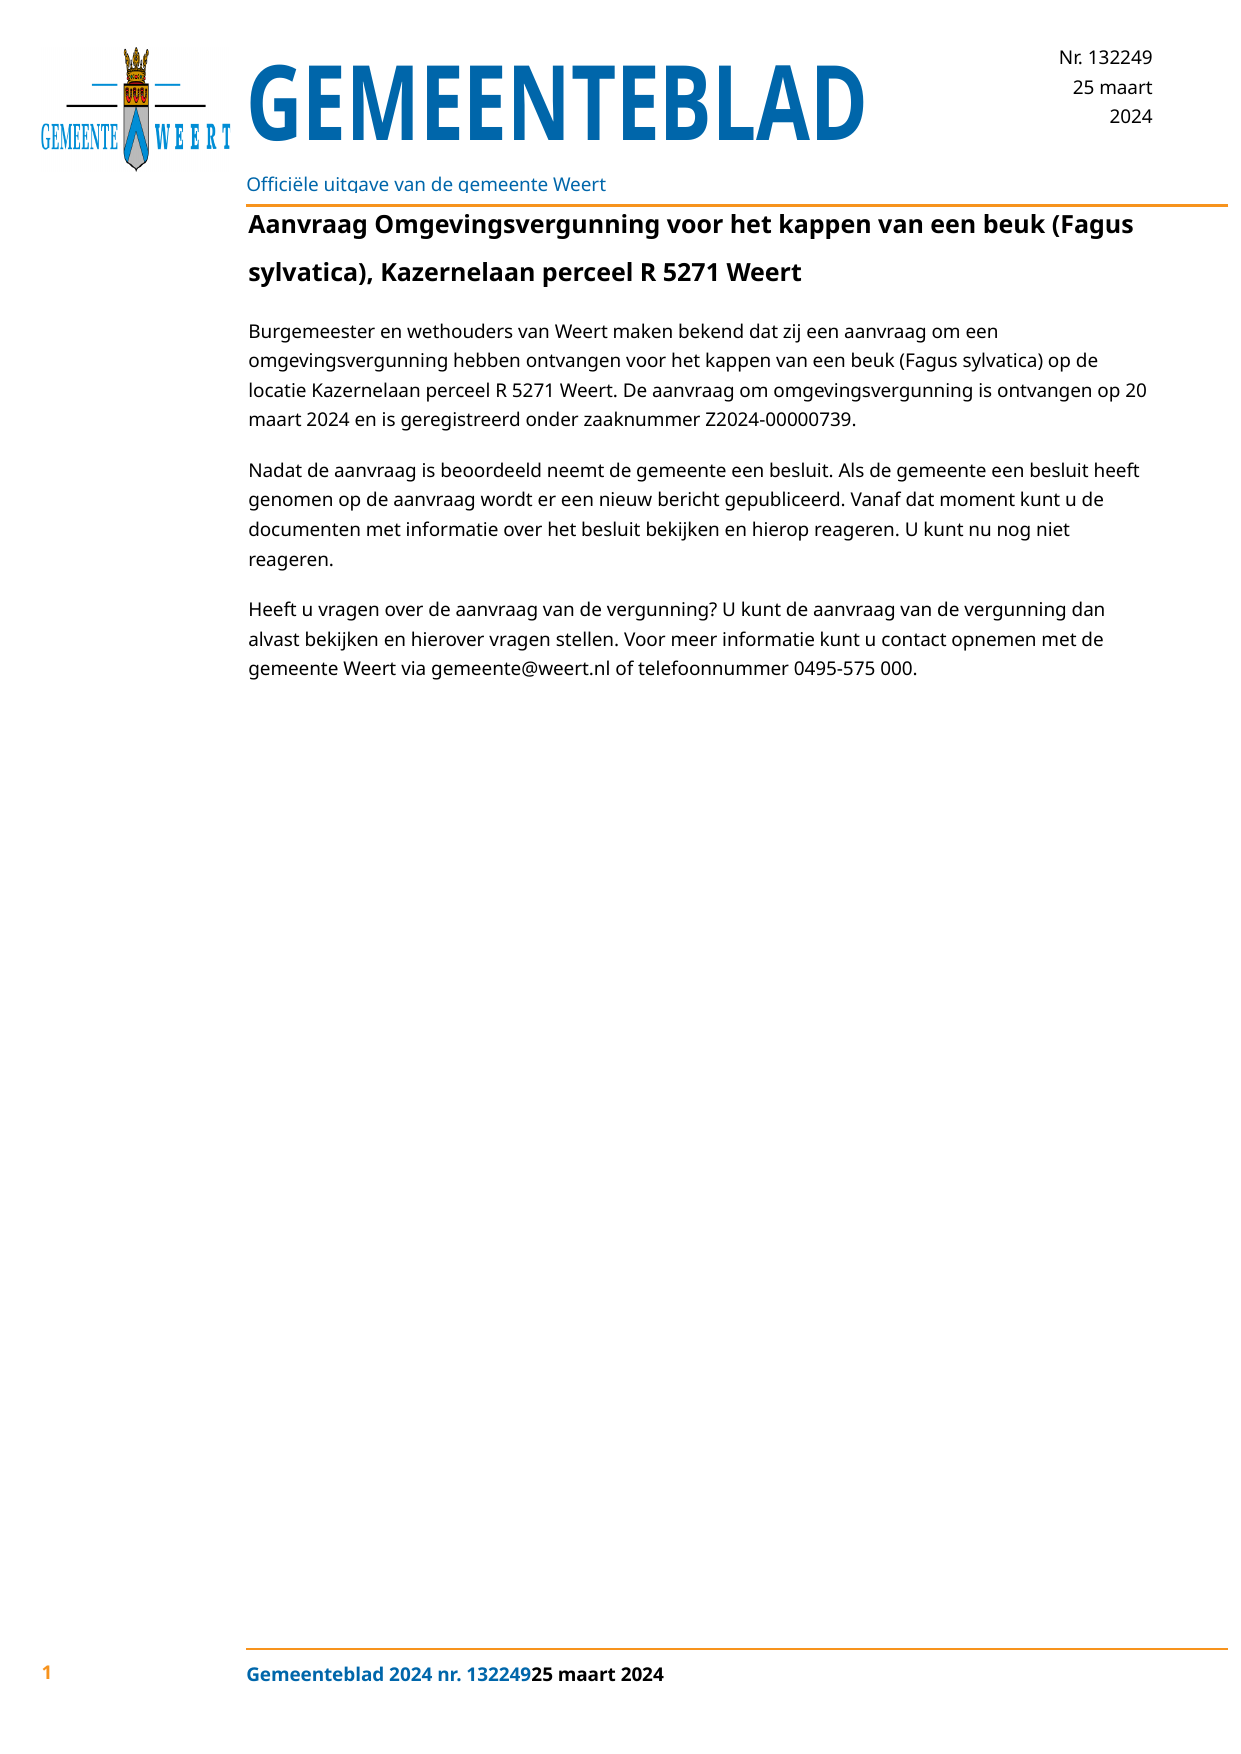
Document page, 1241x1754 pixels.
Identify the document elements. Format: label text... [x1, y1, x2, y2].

text Nadat de aanvraag is beoordeeld neemt de gemeente een besluit. Als de gemeente een besluit heeft genomen op de aanvraag wordt er een nieuw bericht gepubliceerd. Vanaf dat moment kunt u de documenten met informatie over het besluit bekijken en hierop reageren. U kunt nu nog niet reageren. [248, 457, 1152, 572]
text Heeft u vragen over de aanvraag van de vergunning? U kunt de aanvraag van de vergunning dan alvast bekijken en hierover vragen stellen. Voor meer informatie kunt u contact opnemen met de gemeente Weert via gemeente@weert.nl of telefoonnummer 0495-575 000. [248, 596, 1152, 681]
text Aanvraag Omgevingsvergunning voor het kappen van een beuk (Fagus sylvatica), Kazernelaan perceel R 5271 Weert [248, 207, 1152, 288]
picture [41, 47, 231, 172]
text Burgemeester en wethouders van Weert maken bekend dat zij een aanvraag om een omgevingsvergunning hebben ontvangen voor het kappen van een beuk (Fagus sylvatica) op de locatie Kazernelaan perceel R 5271 Weert. De aanvraag om omgevingsvergunning is ontvangen op 20 maart 2024 en is geregistreerd onder zaaknummer Z2024-00000739. [248, 318, 1152, 432]
